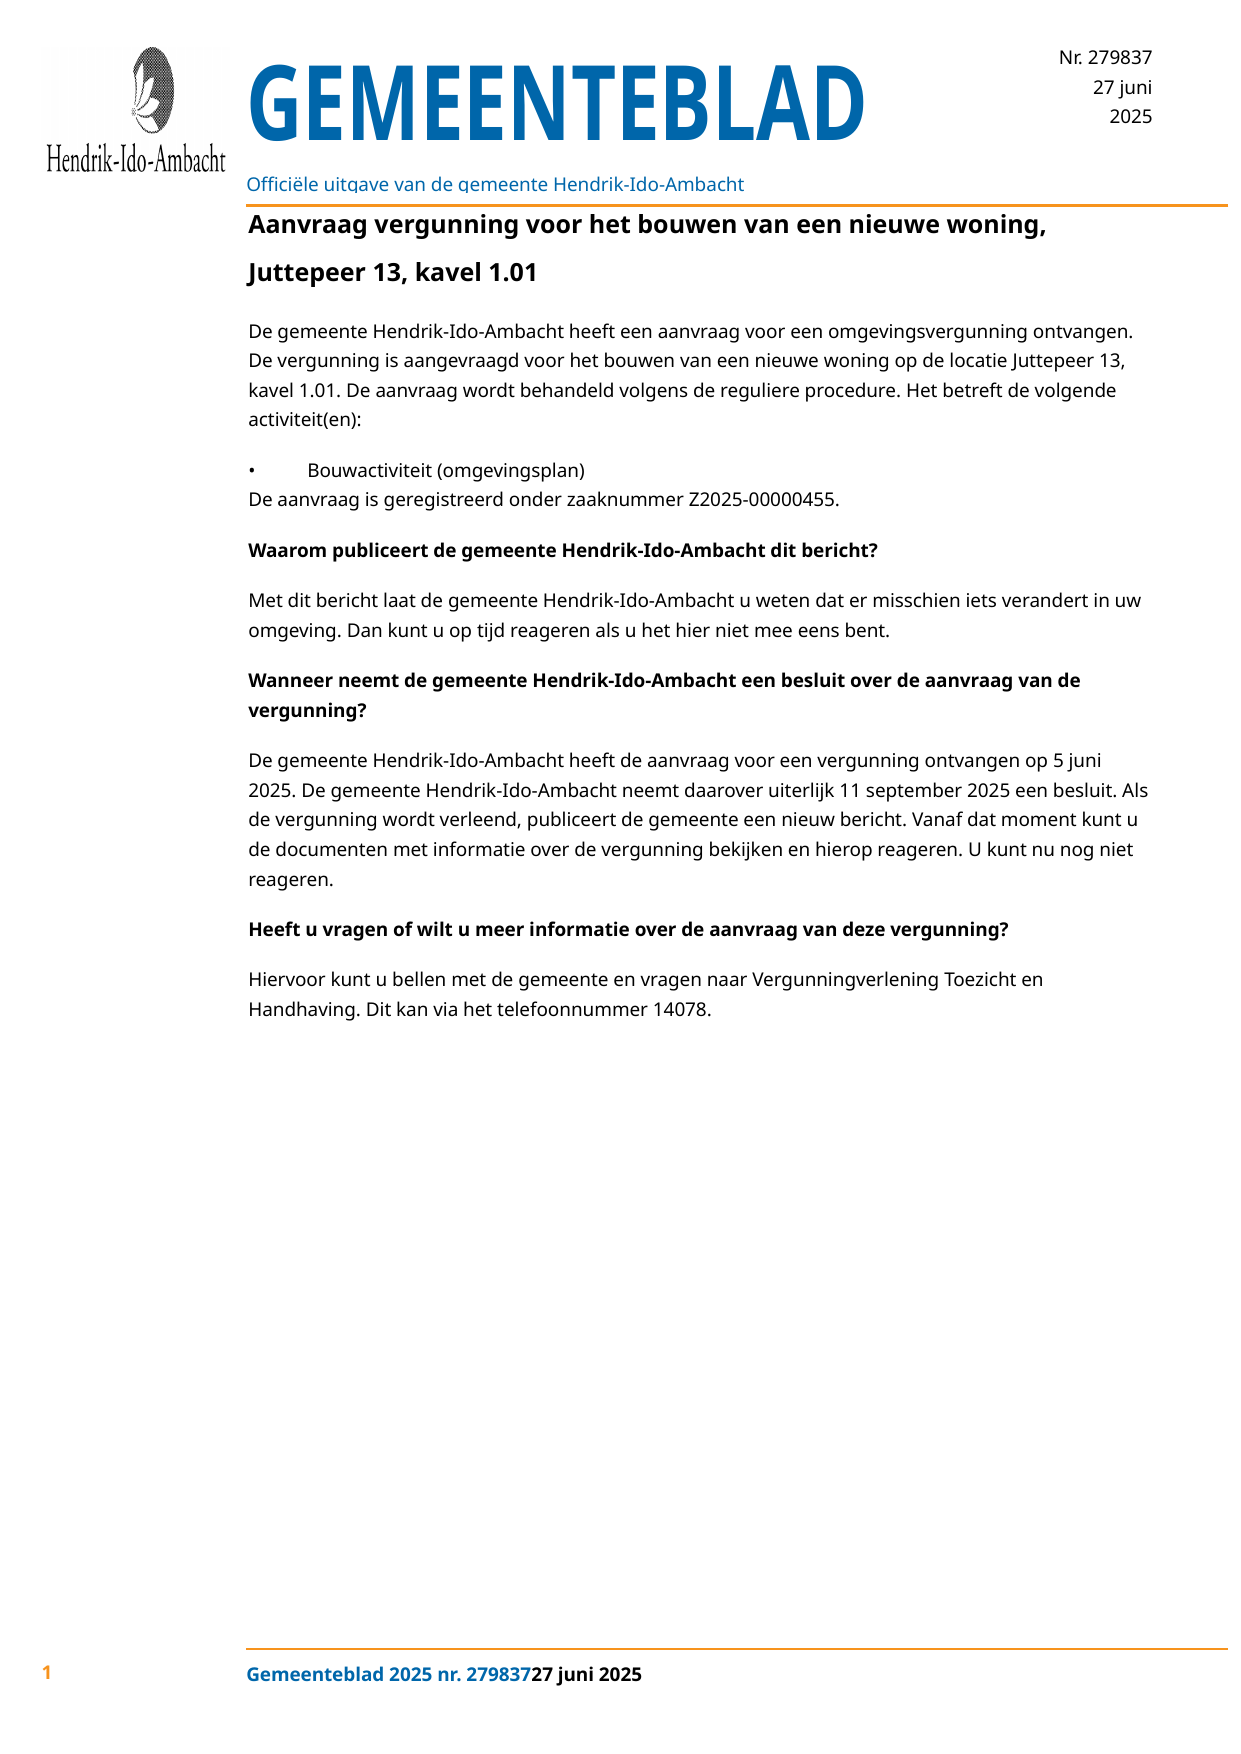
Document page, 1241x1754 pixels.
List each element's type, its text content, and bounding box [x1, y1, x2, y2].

text De aanvraag is geregistreerd onder zaaknummer Z2025-00000455. [248, 487, 1152, 512]
picture [41, 47, 231, 172]
text Heeft u vragen of wilt u meer informatie over de aanvraag van deze vergunning? [248, 916, 1152, 942]
text Wanneer neemt de gemeente Hendrik-Ido-Ambacht een besluit over de aanvraag van de vergunning? [248, 667, 1152, 723]
text Met dit bericht laat de gemeente Hendrik-Ido-Ambacht u weten dat er misschien iets verandert in uw omgeving. Dan kunt u op tijd reageren als u het hier niet mee eens bent. [248, 587, 1152, 643]
text Aanvraag vergunning voor het bouwen van een nieuwe woning, Juttepeer 13, kavel 1.01 [248, 207, 1152, 288]
text De gemeente Hendrik-Ido-Ambacht heeft de aanvraag voor een vergunning ontvangen op 5 juni 2025. De gemeente Hendrik-Ido-Ambacht neemt daarover uiterlijk 11 september 2025 een besluit. Als de vergunning wordt verleend, publiceert de gemeente een nieuw bericht. Vanaf dat moment kunt u de documenten met informatie over de vergunning bekijken en hierop reageren. U kunt nu nog niet reageren. [248, 747, 1152, 892]
text Waarom publiceert de gemeente Hendrik-Ido-Ambacht dit bericht? [248, 537, 1152, 563]
list Bouwactiviteit (omgevingsplan) [248, 457, 1152, 483]
text De gemeente Hendrik-Ido-Ambacht heeft een aanvraag voor een omgevingsvergunning ontvangen. De vergunning is aangevraagd voor het bouwen van een nieuwe woning op de locatie Juttepeer 13, kavel 1.01. De aanvraag wordt behandeld volgens de reguliere procedure. Het betreft de volgende activiteit(en): [248, 318, 1152, 432]
text Hiervoor kunt u bellen met de gemeente en vragen naar Vergunningverlening Toezicht en Handhaving. Dit kan via het telefoonnummer 14078. [248, 967, 1152, 1022]
